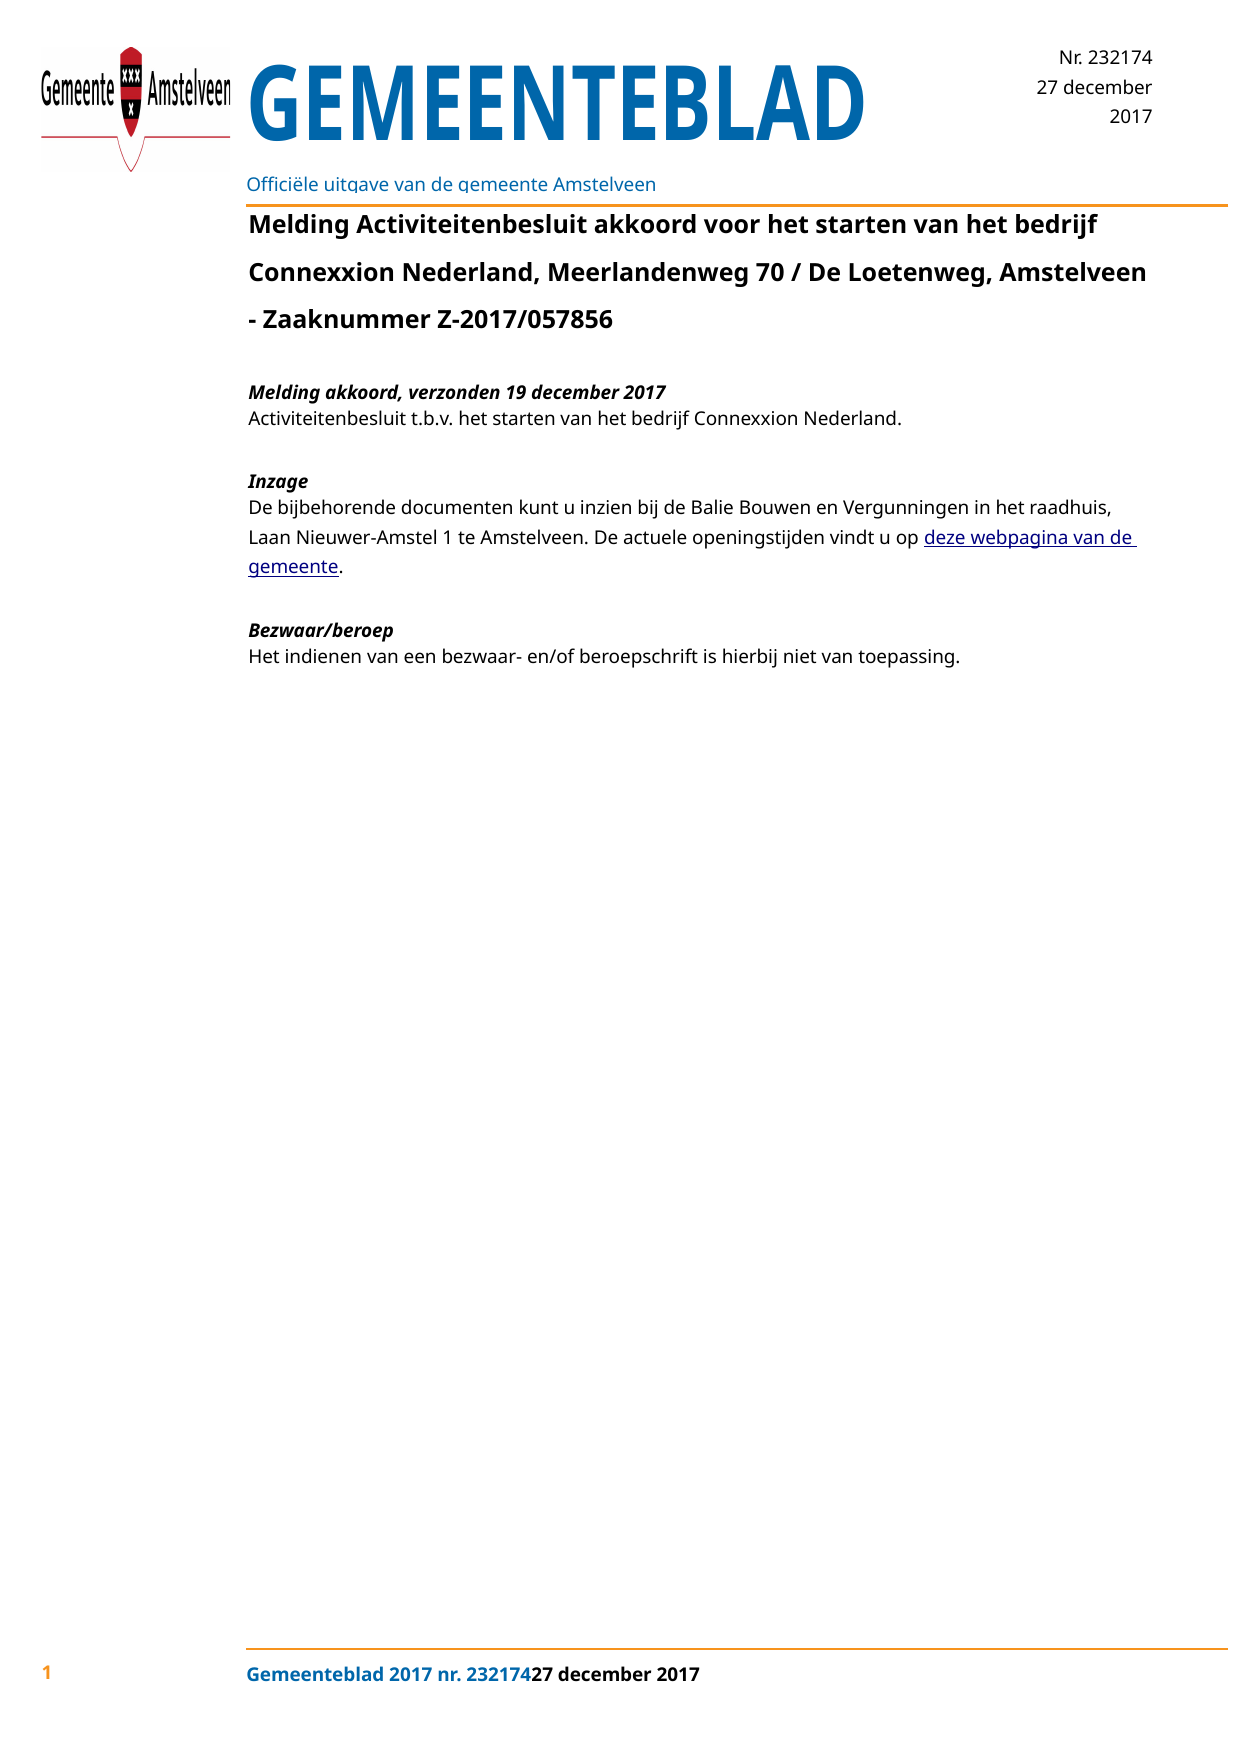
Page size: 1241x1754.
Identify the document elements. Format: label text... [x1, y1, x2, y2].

text Inzage [248, 469, 1152, 494]
text De bijbehorende documenten kunt u inzien bij de Balie Bouwen en Vergunningen in het raadhuis, Laan Nieuwer-Amstel 1 te Amstelveen. De actuele openingstijden vindt u op deze webpagina van de gemeente. [248, 494, 1152, 579]
text Melding Activiteitenbesluit akkoord voor het starten van het bedrijf Connexxion Nederland, Meerlandenweg 70 / De Loetenweg, Amstelveen - Zaaknummer Z-2017/057856 [248, 207, 1152, 336]
picture [41, 47, 231, 172]
text Melding akkoord, verzonden 19 december 2017 [248, 379, 1152, 405]
text Het indienen van een bezwaar- en/of beroepschrift is hierbij niet van toepassing. [248, 643, 1152, 669]
text Bezwaar/beroep [248, 618, 1152, 643]
text Activiteitenbesluit t.b.v. het starten van het bedrijf Connexxion Nederland. [248, 405, 1152, 431]
